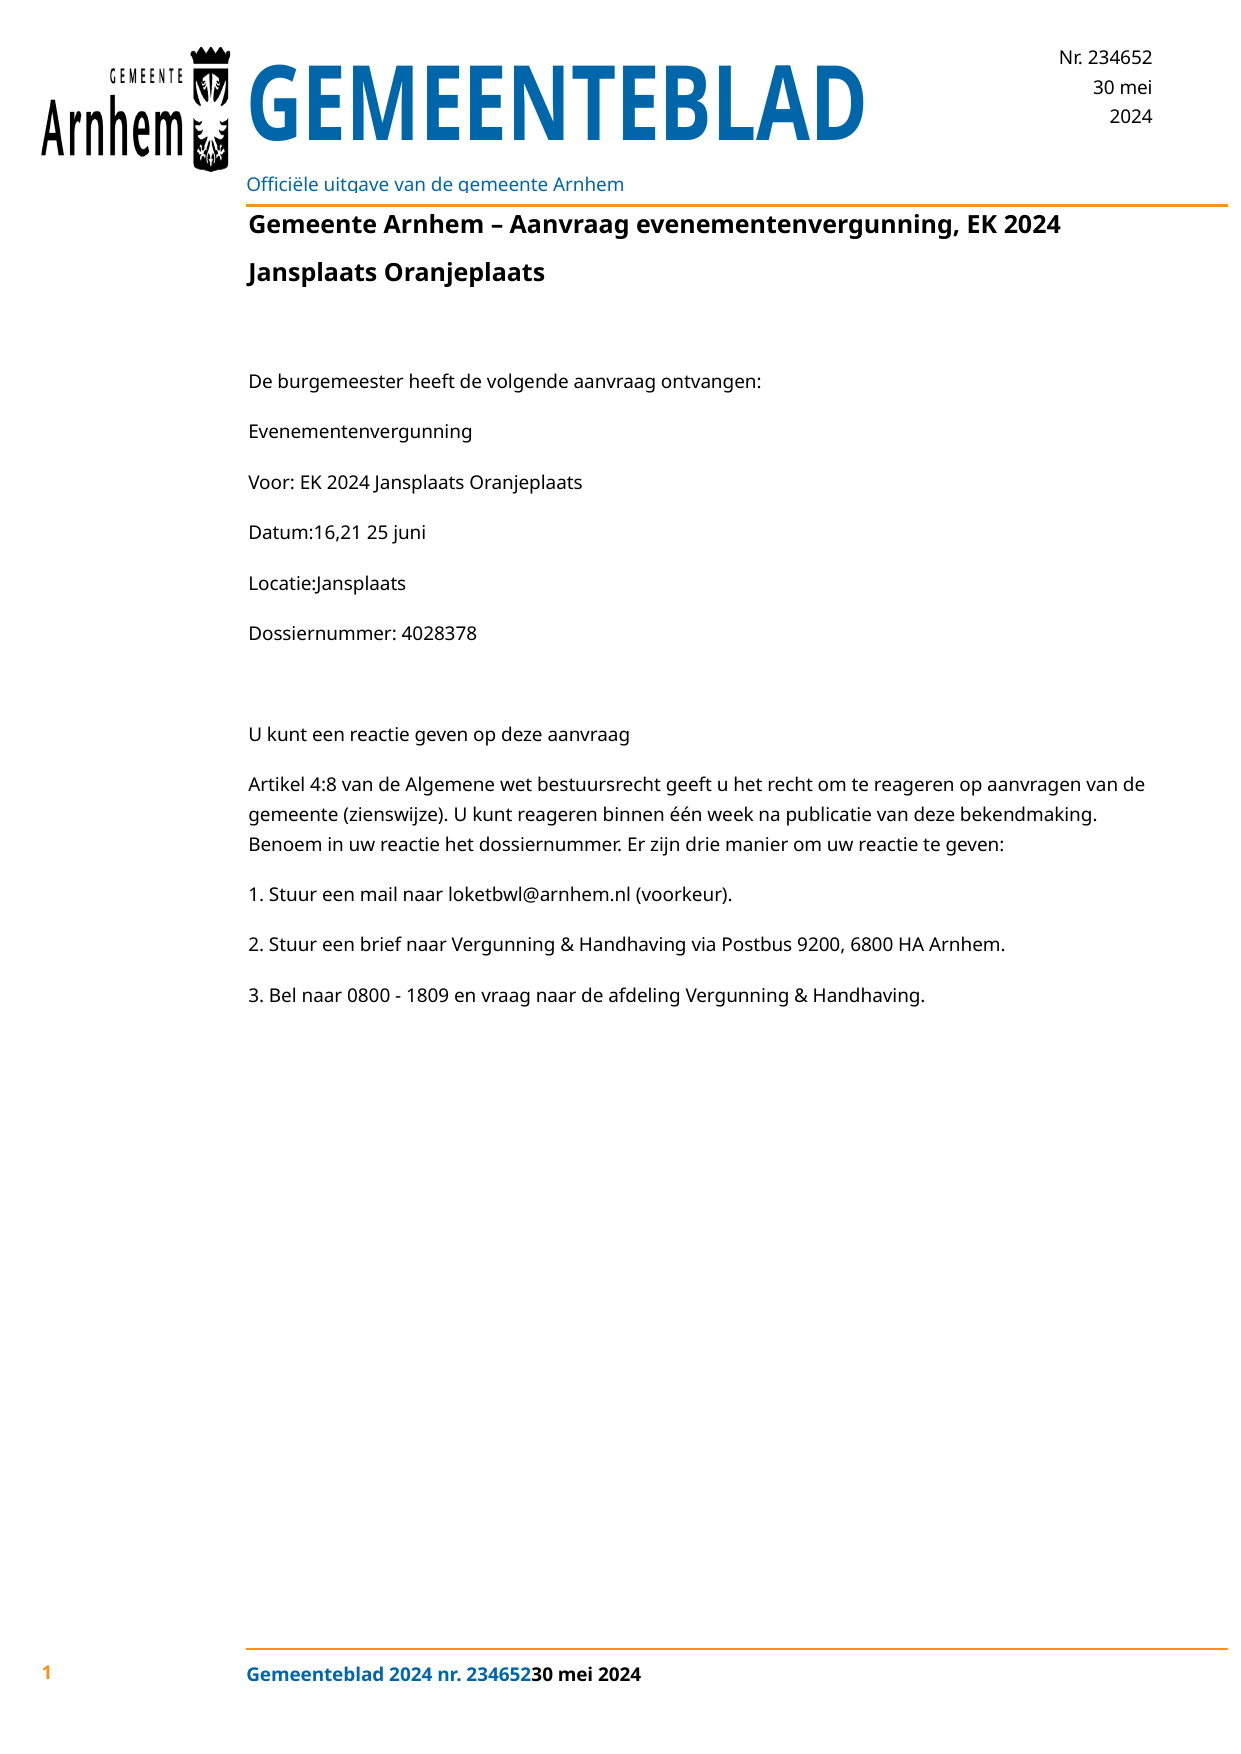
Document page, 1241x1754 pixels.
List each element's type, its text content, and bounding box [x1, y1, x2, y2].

text Datum:16,21 25 juni [248, 519, 1152, 545]
text Dossiernummer: 4028378 [248, 620, 1152, 646]
text Evenementenvergunning [248, 419, 1152, 444]
text Artikel 4:8 van de Algemene wet bestuursrecht geeft u het recht om te reageren op aanvragen van de gemeente (zienswijze). U kunt reageren binnen één week na publicatie van deze bekendmaking. Benoem in uw reactie het dossiernummer. Er zijn drie manier om uw reactie te geven: [248, 772, 1152, 857]
text De burgemeester heeft de volgende aanvraag ontvangen: [248, 368, 1152, 394]
text Voor: EK 2024 Jansplaats Oranjeplaats [248, 469, 1152, 495]
text Locatie:Jansplaats [248, 570, 1152, 596]
text 3. Bel naar 0800 - 1809 en vraag naar de afdeling Vergunning & Handhaving. [248, 982, 1152, 1008]
text 2. Stuur een brief naar Vergunning & Handhaving via Postbus 9200, 6800 HA Arnhem. [248, 932, 1152, 957]
text Gemeente Arnhem – Aanvraag evenementenvergunning, EK 2024 Jansplaats Oranjeplaats [248, 207, 1152, 288]
text U kunt een reactie geven op deze aanvraag [248, 721, 1152, 747]
picture [41, 47, 231, 172]
text 1. Stuur een mail naar loketbwl@arnhem.nl (voorkeur). [248, 881, 1152, 907]
